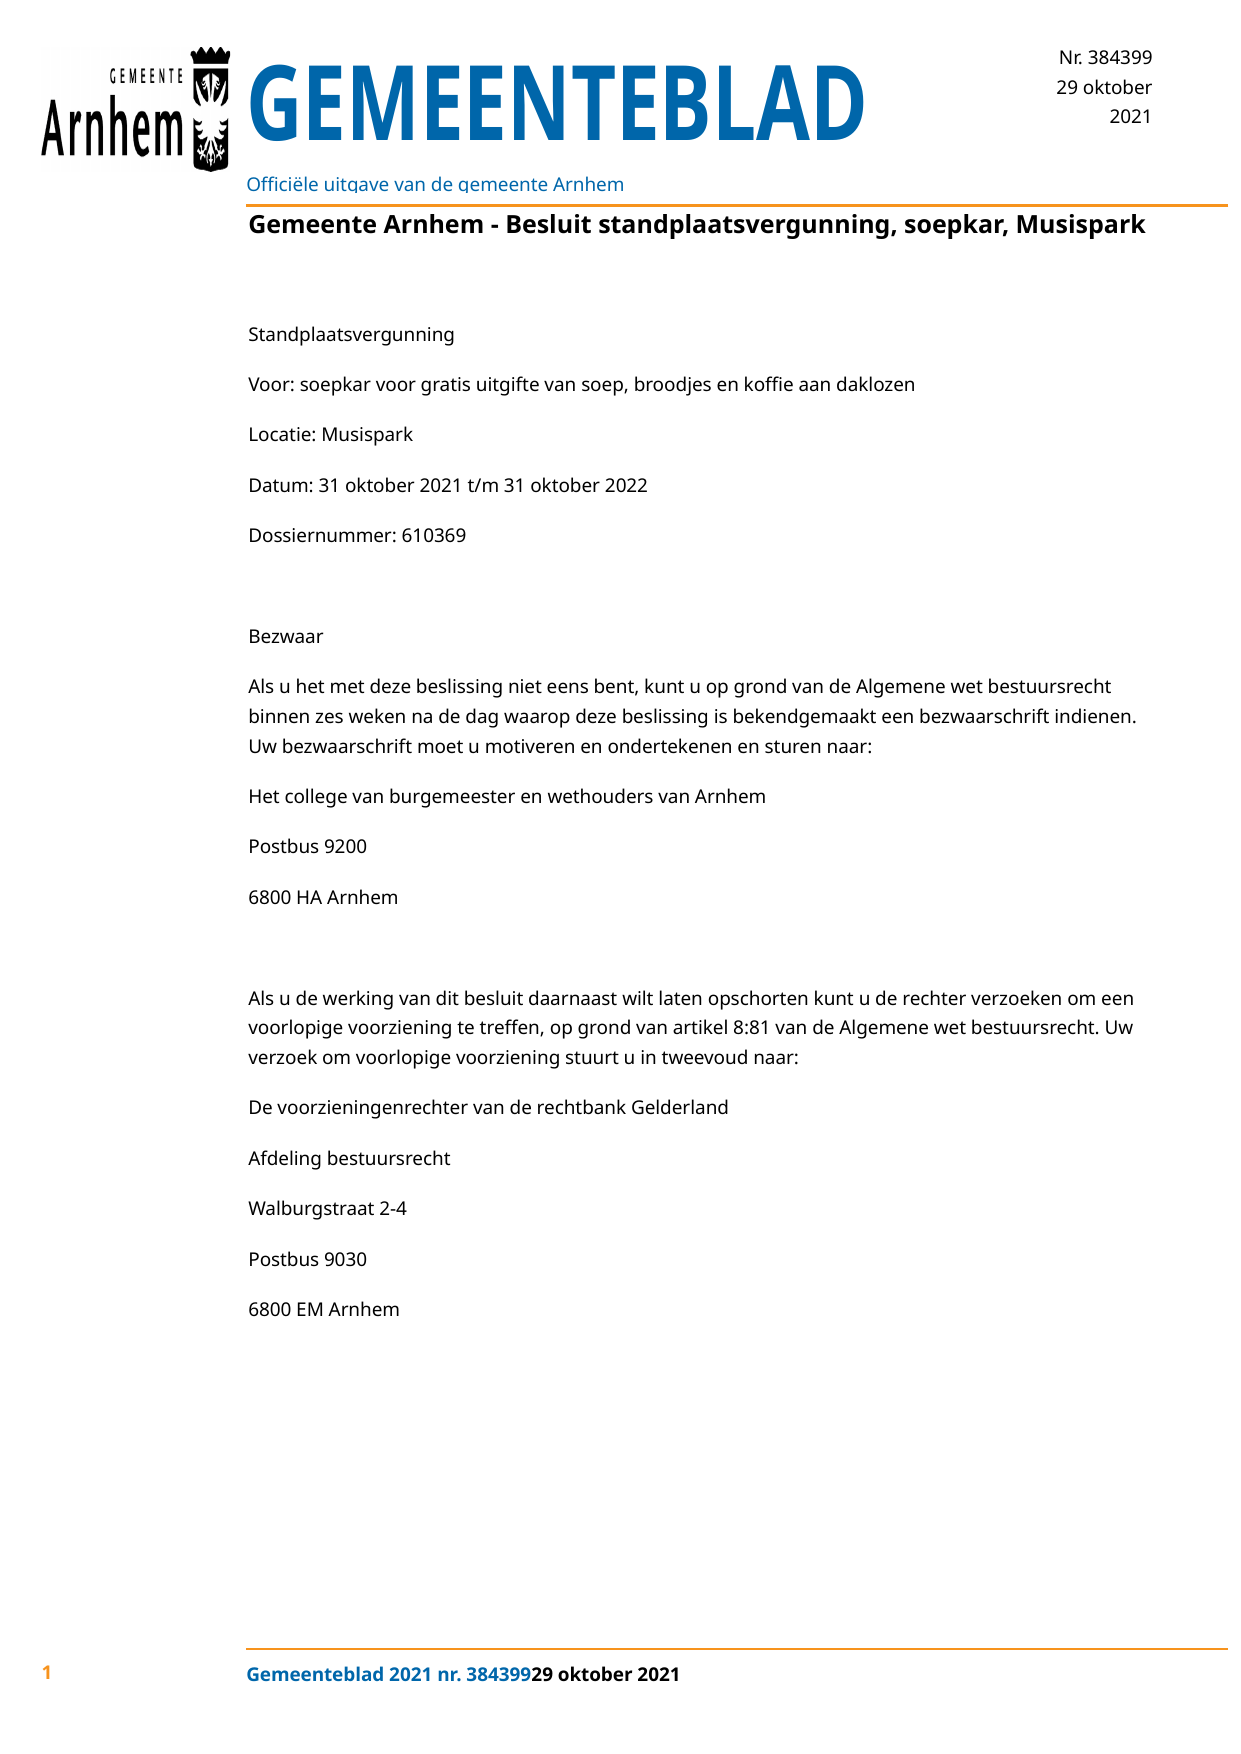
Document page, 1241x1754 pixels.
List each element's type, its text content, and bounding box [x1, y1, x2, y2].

text Standplaatsvergunning [248, 321, 1152, 346]
text De voorzieningenrechter van de rechtbank Gelderland [248, 1094, 1152, 1120]
text Als u het met deze beslissing niet eens bent, kunt u op grond van de Algemene wet bestuursrecht binnen zes weken na de dag waarop deze beslissing is bekendgemaakt een bezwaarschrift indienen. Uw bezwaarschrift moet u motiveren en ondertekenen en sturen naar: [248, 674, 1152, 758]
text Bezwaar [248, 623, 1152, 649]
picture [41, 47, 231, 172]
text Voor: soepkar voor gratis uitgifte van soep, broodjes en koffie aan daklozen [248, 371, 1152, 397]
text Postbus 9200 [248, 834, 1152, 859]
text Datum: 31 oktober 2021 t/m 31 oktober 2022 [248, 472, 1152, 498]
text Gemeente Arnhem - Besluit standplaatsvergunning, soepkar, Musispark [248, 207, 1152, 241]
text Postbus 9030 [248, 1246, 1152, 1271]
text Walburgstraat 2-4 [248, 1195, 1152, 1221]
text Het college van burgemeester en wethouders van Arnhem [248, 783, 1152, 809]
text Locatie: Musispark [248, 422, 1152, 447]
text Afdeling bestuursrecht [248, 1145, 1152, 1171]
text Als u de werking van dit besluit daarnaast wilt laten opschorten kunt u de rechter verzoeken om een voorlopige voorziening te treffen, op grond van artikel 8:81 van de Algemene wet bestuursrecht. Uw verzoek om voorlopige voorziening stuurt u in tweevoud naar: [248, 985, 1152, 1070]
text 6800 HA Arnhem [248, 884, 1152, 910]
text Dossiernummer: 610369 [248, 522, 1152, 548]
text 6800 EM Arnhem [248, 1296, 1152, 1322]
